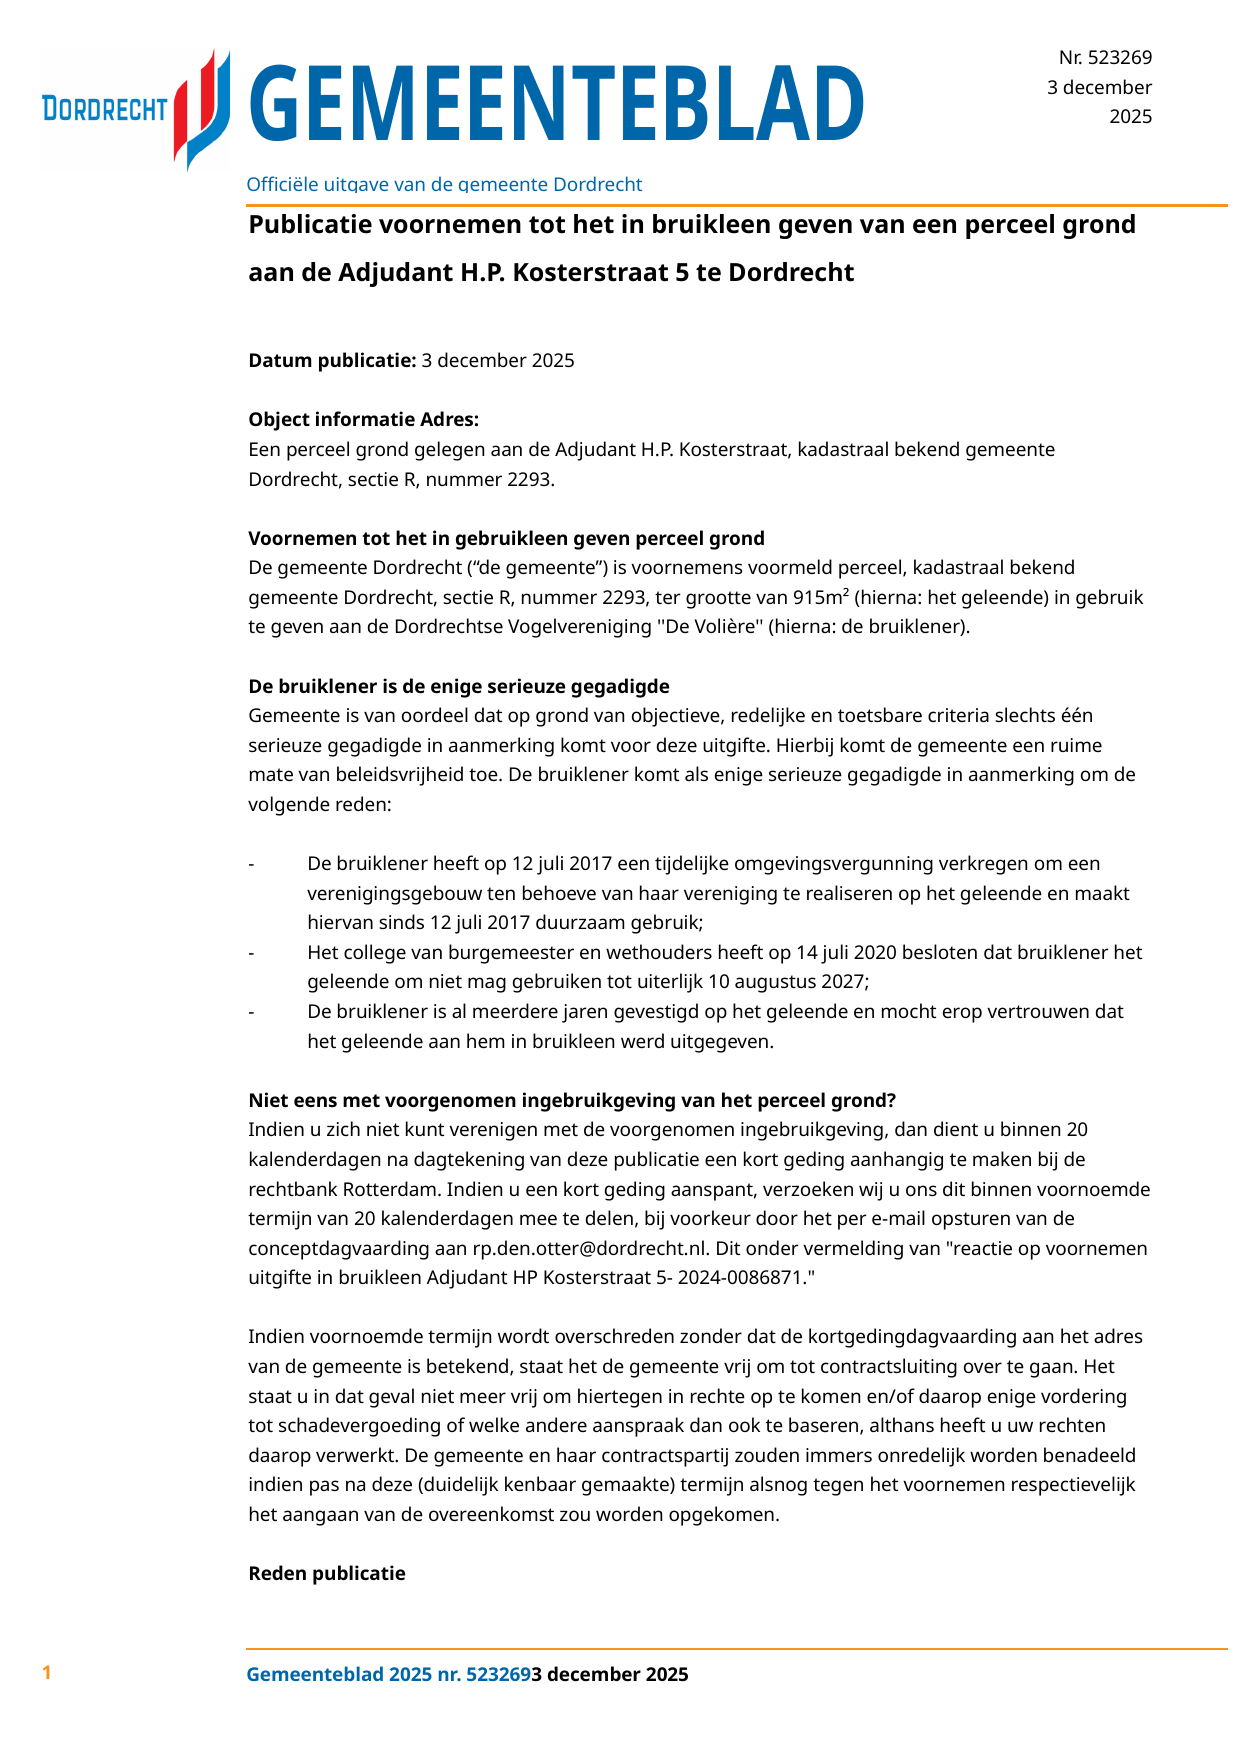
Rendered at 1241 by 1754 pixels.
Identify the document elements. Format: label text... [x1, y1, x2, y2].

text Voornemen tot het in gebruikleen geven perceel grond [248, 525, 1152, 551]
list Het college van burgemeester en wethouders heeft op 14 juli 2020 besloten dat bruiklener het geleende om niet mag gebruiken tot uiterlijk 10 augustus 2027; [248, 939, 1152, 994]
text Een perceel grond gelegen aan de Adjudant H.P. Kosterstraat, kadastraal bekend gemeente Dordrecht, sectie R, nummer 2293. [248, 436, 1152, 492]
text Publicatie voornemen tot het in bruikleen geven van een perceel grond aan de Adjudant H.P. Kosterstraat 5 te Dordrecht [248, 207, 1152, 288]
text Indien u zich niet kunt verenigen met de voorgenomen ingebruikgeving, dan dient u binnen 20 kalenderdagen na dagtekening van deze publicatie een kort geding aanhangig te maken bij de rechtbank Rotterdam. Indien u een kort geding aanspant, verzoeken wij u ons dit binnen voornoemde termijn van 20 kalenderdagen mee te delen, bij voorkeur door het per e-mail opsturen van de conceptdagvaarding aan rp.den.otter@dordrecht.nl. Dit onder vermelding van "reactie op voornemen uitgifte in bruikleen Adjudant HP Kosterstraat 5- 2024-0086871." [248, 1117, 1152, 1290]
text Indien voornoemde termijn wordt overschreden zonder dat de kortgedingdagvaarding aan het adres van de gemeente is betekend, staat het de gemeente vrij om tot contractsluiting over te gaan. Het staat u in dat geval niet meer vrij om hiertegen in rechte op te komen en/of daarop enige vordering tot schadevergoeding of welke andere aanspraak dan ook te baseren, althans heeft u uw rechten daarop verwerkt. De gemeente en haar contractspartij zouden immers onredelijk worden benadeeld indien pas na deze (duidelijk kenbaar gemaakte) termijn alsnog tegen het voornemen respectievelijk het aangaan van de overeenkomst zou worden opgekomen. [248, 1324, 1152, 1527]
text Gemeente is van oordeel dat op grond van objectieve, redelijke en toetsbare criteria slechts één serieuze gegadigde in aanmerking komt voor deze uitgifte. Hierbij komt de gemeente een ruime mate van beleidsvrijheid toe. De bruiklener komt als enige serieuze gegadigde in aanmerking om de volgende reden: [248, 702, 1152, 817]
text Niet eens met voorgenomen ingebruikgeving van het perceel grond? [248, 1087, 1152, 1113]
text De bruiklener is de enige serieuze gegadigde [248, 673, 1152, 699]
picture [41, 47, 231, 172]
list De bruiklener is al meerdere jaren gevestigd op het geleende en mocht erop vertrouwen dat het geleende aan hem in bruikleen werd uitgegeven. [248, 998, 1152, 1054]
text Datum publicatie: 3 december 2025 [248, 347, 1152, 373]
text Reden publicatie [248, 1560, 1152, 1586]
text De gemeente Dordrecht (“de gemeente”) is voornemens voormeld perceel, kadastraal bekend gemeente Dordrecht, sectie R, nummer 2293, ter grootte van 915m² (hierna: het geleende) in gebruik te geven aan de Dordrechtse Vogelvereniging ''De Volière'' (hierna: de bruiklener). [248, 554, 1152, 639]
list De bruiklener heeft op 12 juli 2017 een tijdelijke omgevingsvergunning verkregen om een verenigingsgebouw ten behoeve van haar vereniging te realiseren op het geleende en maakt hiervan sinds 12 juli 2017 duurzaam gebruik; [248, 850, 1152, 935]
text Object informatie Adres: [248, 407, 1152, 432]
